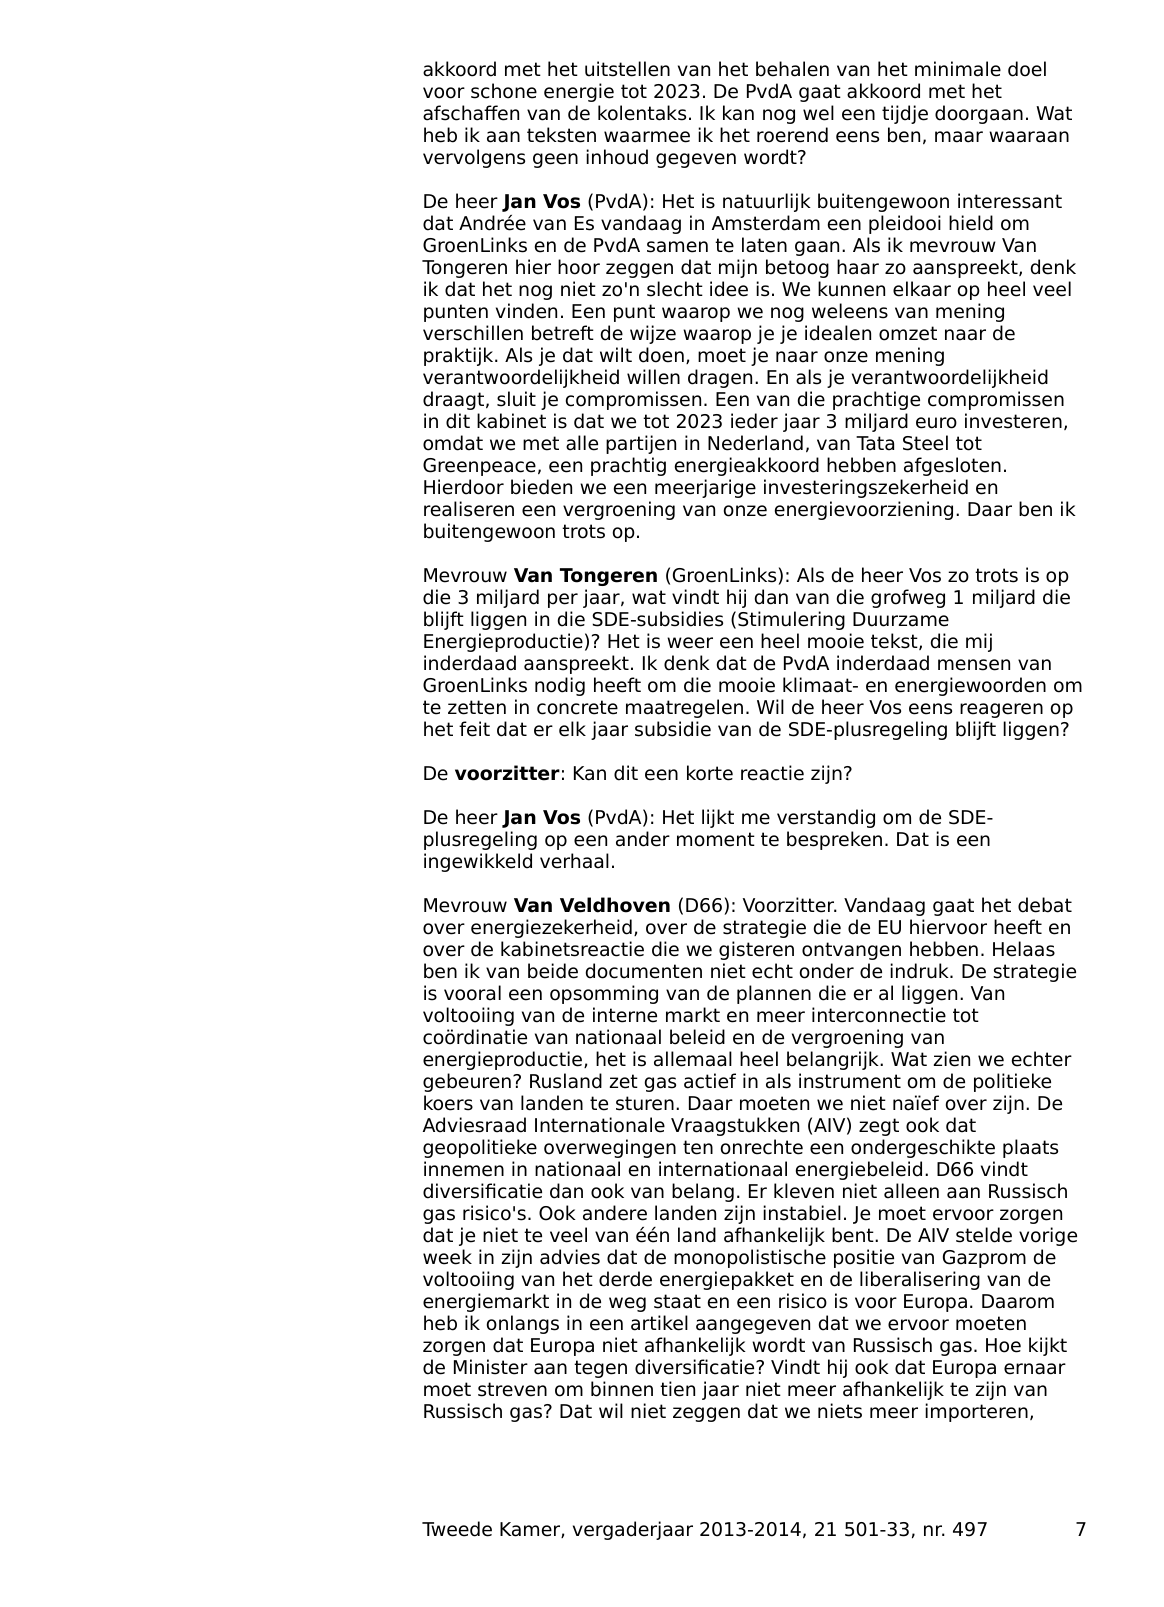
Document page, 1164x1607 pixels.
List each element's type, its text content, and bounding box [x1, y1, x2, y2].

text De voorzitter: Kan dit een korte reactie zijn? [422, 763, 1087, 785]
text De heer Jan Vos (PvdA): Het is natuurlijk buitengewoon interessant dat Andrée van Es vandaag in Amsterdam een pleidooi hield om GroenLinks en de PvdA samen te laten gaan. Als ik mevrouw Van Tongeren hier hoor zeggen dat mijn betoog haar zo aanspreekt, denk ik dat het nog niet zo'n slecht idee is. We kunnen elkaar op heel veel punten vinden. Een punt waarop we nog weleens van mening verschillen betreft de wijze waarop je je idealen omzet naar de praktijk. Als je dat wilt doen, moet je naar onze mening verantwoordelijkheid willen dragen. En als je verantwoordelijkheid draagt, sluit je compromissen. Een van die prachtige compromissen in dit kabinet is dat we tot 2023 ieder jaar 3 miljard euro investeren, omdat we met alle partijen in Nederland, van Tata Steel tot Greenpeace, een prachtig energieakkoord hebben afgesloten. Hierdoor bieden we een meerjarige investeringszekerheid en realiseren een vergroening van onze energievoorziening. Daar ben ik buitengewoon trots op. [422, 191, 1087, 543]
text Mevrouw Van Veldhoven (D66): Voorzitter. Vandaag gaat het debat over energiezekerheid, over de strategie die de EU hiervoor heeft en over de kabinetsreactie die we gisteren ontvangen hebben. Helaas ben ik van beide documenten niet echt onder de indruk. De strategie is vooral een opsomming van de plannen die er al liggen. Van voltooiing van de interne markt en meer interconnectie tot coördinatie van nationaal beleid en de vergroening van energieproductie, het is allemaal heel belangrijk. Wat zien we echter gebeuren? Rusland zet gas actief in als instrument om de politieke koers van landen te sturen. Daar moeten we niet naïef over zijn. De Adviesraad Internationale Vraagstukken (AIV) zegt ook dat geopolitieke overwegingen ten onrechte een ondergeschikte plaats innemen in nationaal en internationaal energiebeleid. D66 vindt diversificatie dan ook van belang. Er kleven niet alleen aan Russisch gas risico's. Ook andere landen zijn instabiel. Je moet ervoor zorgen dat je niet te veel van één land afhankelijk bent. De AIV stelde vorige week in zijn advies dat de monopolistische positie van Gazprom de voltooiing van het derde energiepakket en de liberalisering van de energiemarkt in de weg staat en een risico is voor Europa. Daarom heb ik onlangs in een artikel aangegeven dat we ervoor moeten zorgen dat Europa niet afhankelijk wordt van Russisch gas. Hoe kijkt de Minister aan tegen diversificatie? Vindt hij ook dat Europa ernaar moet streven om binnen tien jaar niet meer afhankelijk te zijn van Russisch gas? Dat wil niet zeggen dat we niets meer importeren, [422, 895, 1087, 1423]
text akkoord met het uitstellen van het behalen van het minimale doel voor schone energie tot 2023. De PvdA gaat akkoord met het afschaffen van de kolentaks. Ik kan nog wel een tijdje doorgaan. Wat heb ik aan teksten waarmee ik het roerend eens ben, maar waaraan vervolgens geen inhoud gegeven wordt? [422, 59, 1087, 169]
text Mevrouw Van Tongeren (GroenLinks): Als de heer Vos zo trots is op die 3 miljard per jaar, wat vindt hij dan van die grofweg 1 miljard die blijft liggen in die SDE-subsidies (Stimulering Duurzame Energieproductie)? Het is weer een heel mooie tekst, die mij inderdaad aanspreekt. Ik denk dat de PvdA inderdaad mensen van GroenLinks nodig heeft om die mooie klimaat- en energiewoorden om te zetten in concrete maatregelen. Wil de heer Vos eens reageren op het feit dat er elk jaar subsidie van de SDE-plusregeling blijft liggen? [422, 565, 1087, 741]
text De heer Jan Vos (PvdA): Het lijkt me verstandig om de SDE-plusregeling op een ander moment te bespreken. Dat is een ingewikkeld verhaal. [422, 807, 1087, 873]
